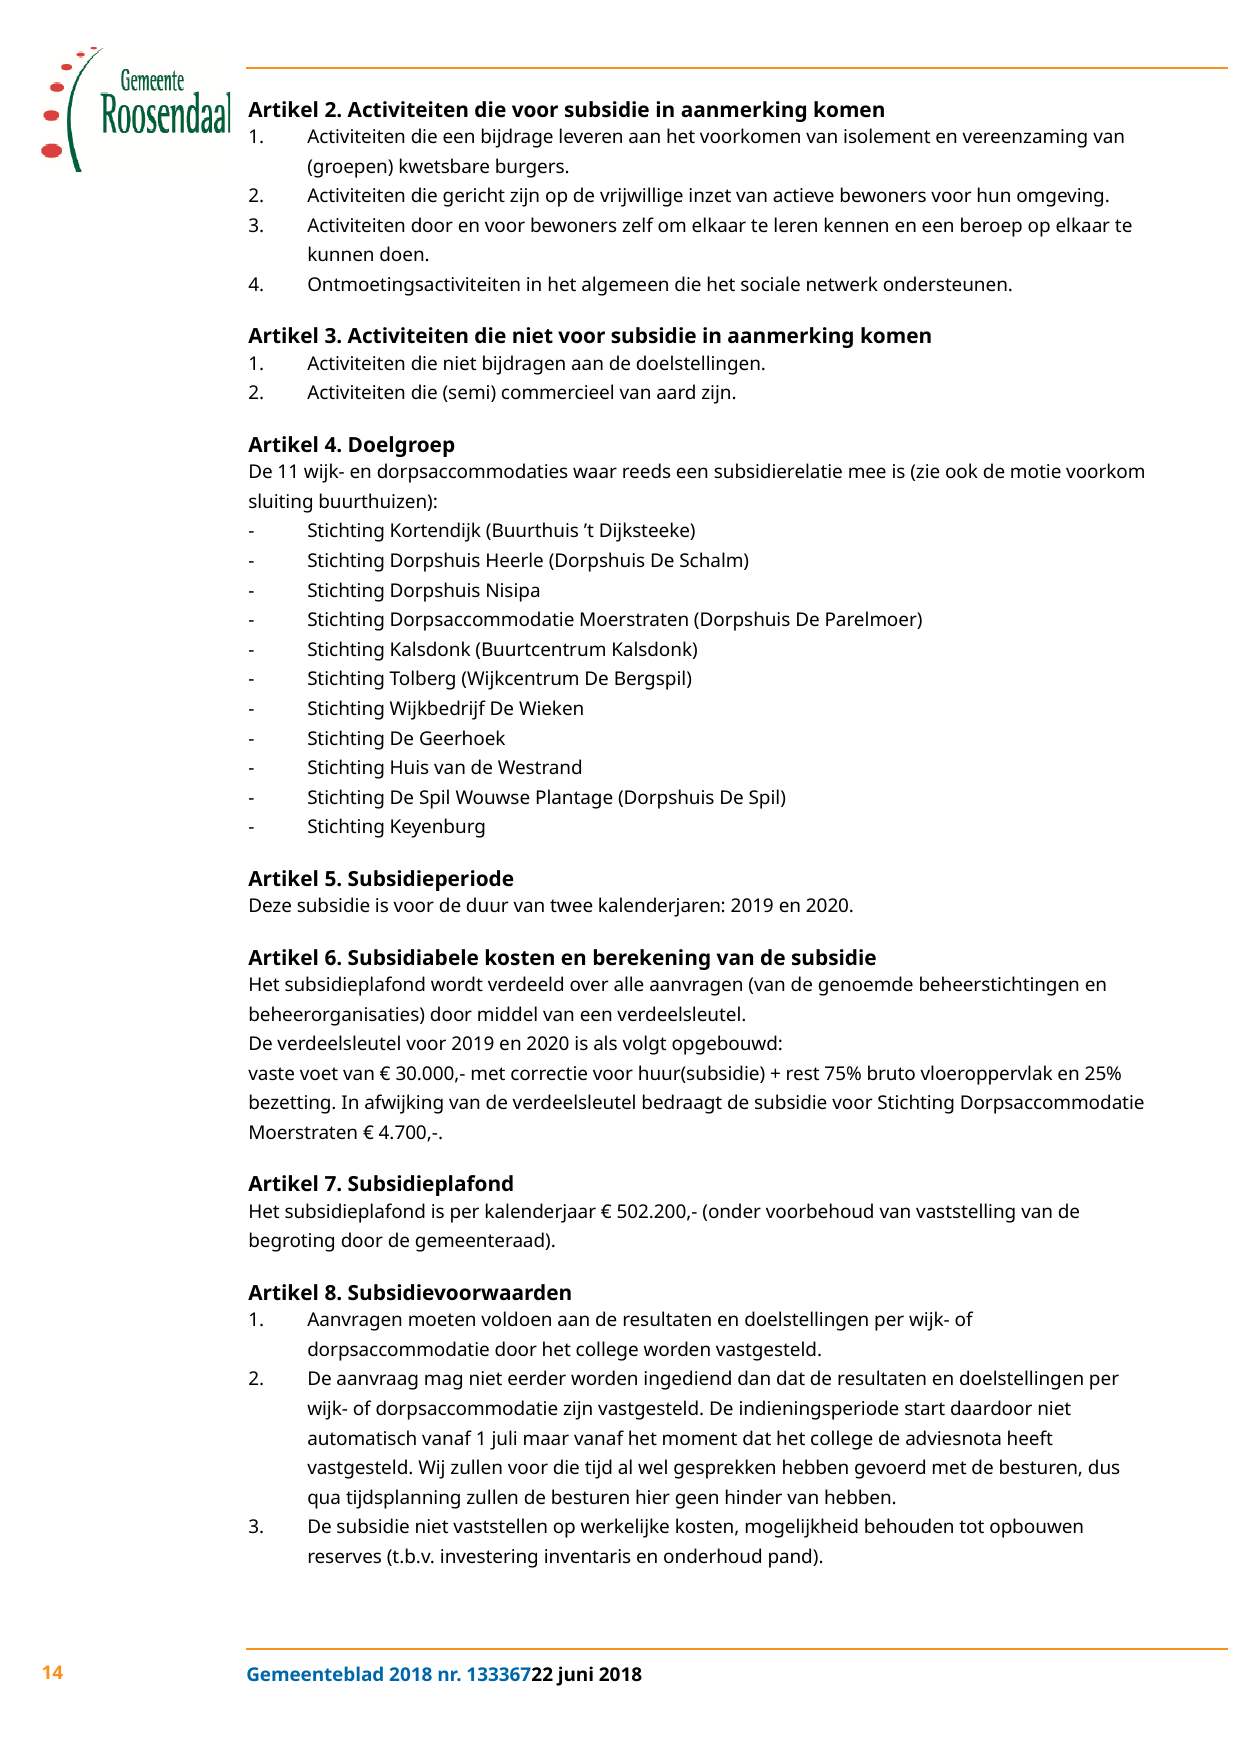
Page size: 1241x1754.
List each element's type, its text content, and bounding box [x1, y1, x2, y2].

list Aanvragen moeten voldoen aan de resultaten en doelstellingen per wijk- of dorpsaccommodatie door het college worden vastgesteld. [248, 1306, 1152, 1362]
list Stichting De Geerhoek [248, 725, 1152, 750]
list De subsidie niet vaststellen op werkelijke kosten, mogelijkheid behouden tot opbouwen reserves (t.b.v. investering inventaris en onderhoud pand). [248, 1513, 1152, 1569]
text Het subsidieplafond is per kalenderjaar € 502.200,- (onder voorbehoud van vaststelling van de begroting door de gemeenteraad). [248, 1198, 1152, 1253]
list Stichting Tolberg (Wijkcentrum De Bergspil) [248, 666, 1152, 691]
text Het subsidieplafond wordt verdeeld over alle aanvragen (van de genoemde beheerstichtingen en beheerorganisaties) door middel van een verdeelsleutel. [248, 971, 1152, 1026]
list Stichting Dorpshuis Heerle (Dorpshuis De Schalm) [248, 547, 1152, 573]
text Artikel 6. Subsidiabele kosten en berekening van de subsidie [248, 943, 1152, 971]
list Stichting Keyenburg [248, 813, 1152, 839]
list De aanvraag mag niet eerder worden ingediend dan dat de resultaten en doelstellingen per wijk- of dorpsaccommodatie zijn vastgesteld. De indieningsperiode start daardoor niet automatisch vanaf 1 juli maar vanaf het moment dat het college de adviesnota heeft vastgesteld. Wij zullen voor die tijd al wel gesprekken hebben gevoerd met de besturen, dus qua tijdsplanning zullen de besturen hier geen hinder van hebben. [248, 1366, 1152, 1509]
list Activiteiten die (semi) commercieel van aard zijn. [248, 379, 1152, 405]
text vaste voet van € 30.000,- met correctie voor huur(subsidie) + rest 75% bruto vloeroppervlak en 25% bezetting. In afwijking van de verdeelsleutel bedraagt de subsidie voor Stichting Dorpsaccommodatie Moerstraten € 4.700,-. [248, 1060, 1152, 1145]
text De verdeelsleutel voor 2019 en 2020 is als volgt opgebouwd: [248, 1030, 1152, 1056]
list Stichting Dorpsaccommodatie Moerstraten (Dorpshuis De Parelmoer) [248, 606, 1152, 632]
list Stichting Kalsdonk (Buurtcentrum Kalsdonk) [248, 636, 1152, 662]
list Stichting Kortendijk (Buurthuis ’t Dijksteeke) [248, 518, 1152, 543]
text Artikel 7. Subsidieplafond [248, 1169, 1152, 1198]
list Activiteiten die gericht zijn op de vrijwillige inzet van actieve bewoners voor hun omgeving. [248, 182, 1152, 208]
text De 11 wijk- en dorpsaccommodaties waar reeds een subsidierelatie mee is (zie ook de motie voorkom sluiting buurthuizen): [248, 458, 1152, 514]
list Stichting De Spil Wouwse Plantage (Dorpshuis De Spil) [248, 784, 1152, 809]
list Ontmoetingsactiviteiten in het algemeen die het sociale netwerk ondersteunen. [248, 271, 1152, 297]
text Artikel 8. Subsidievoorwaarden [248, 1278, 1152, 1306]
picture [41, 47, 231, 172]
text Artikel 2. Activiteiten die voor subsidie in aanmerking komen [248, 95, 1152, 123]
list Activiteiten door en voor bewoners zelf om elkaar te leren kennen en een beroep op elkaar te kunnen doen. [248, 212, 1152, 267]
list Activiteiten die een bijdrage leveren aan het voorkomen van isolement en vereenzaming van (groepen) kwetsbare burgers. [248, 123, 1152, 178]
text Artikel 4. Doelgroep [248, 430, 1152, 458]
list Stichting Wijkbedrijf De Wieken [248, 695, 1152, 721]
text Artikel 5. Subsidieperiode [248, 864, 1152, 892]
list Stichting Huis van de Westrand [248, 754, 1152, 780]
text Artikel 3. Activiteiten die niet voor subsidie in aanmerking komen [248, 322, 1152, 350]
list Activiteiten die niet bijdragen aan de doelstellingen. [248, 350, 1152, 376]
list Stichting Dorpshuis Nisipa [248, 577, 1152, 602]
text Deze subsidie is voor de duur van twee kalenderjaren: 2019 en 2020. [248, 892, 1152, 918]
